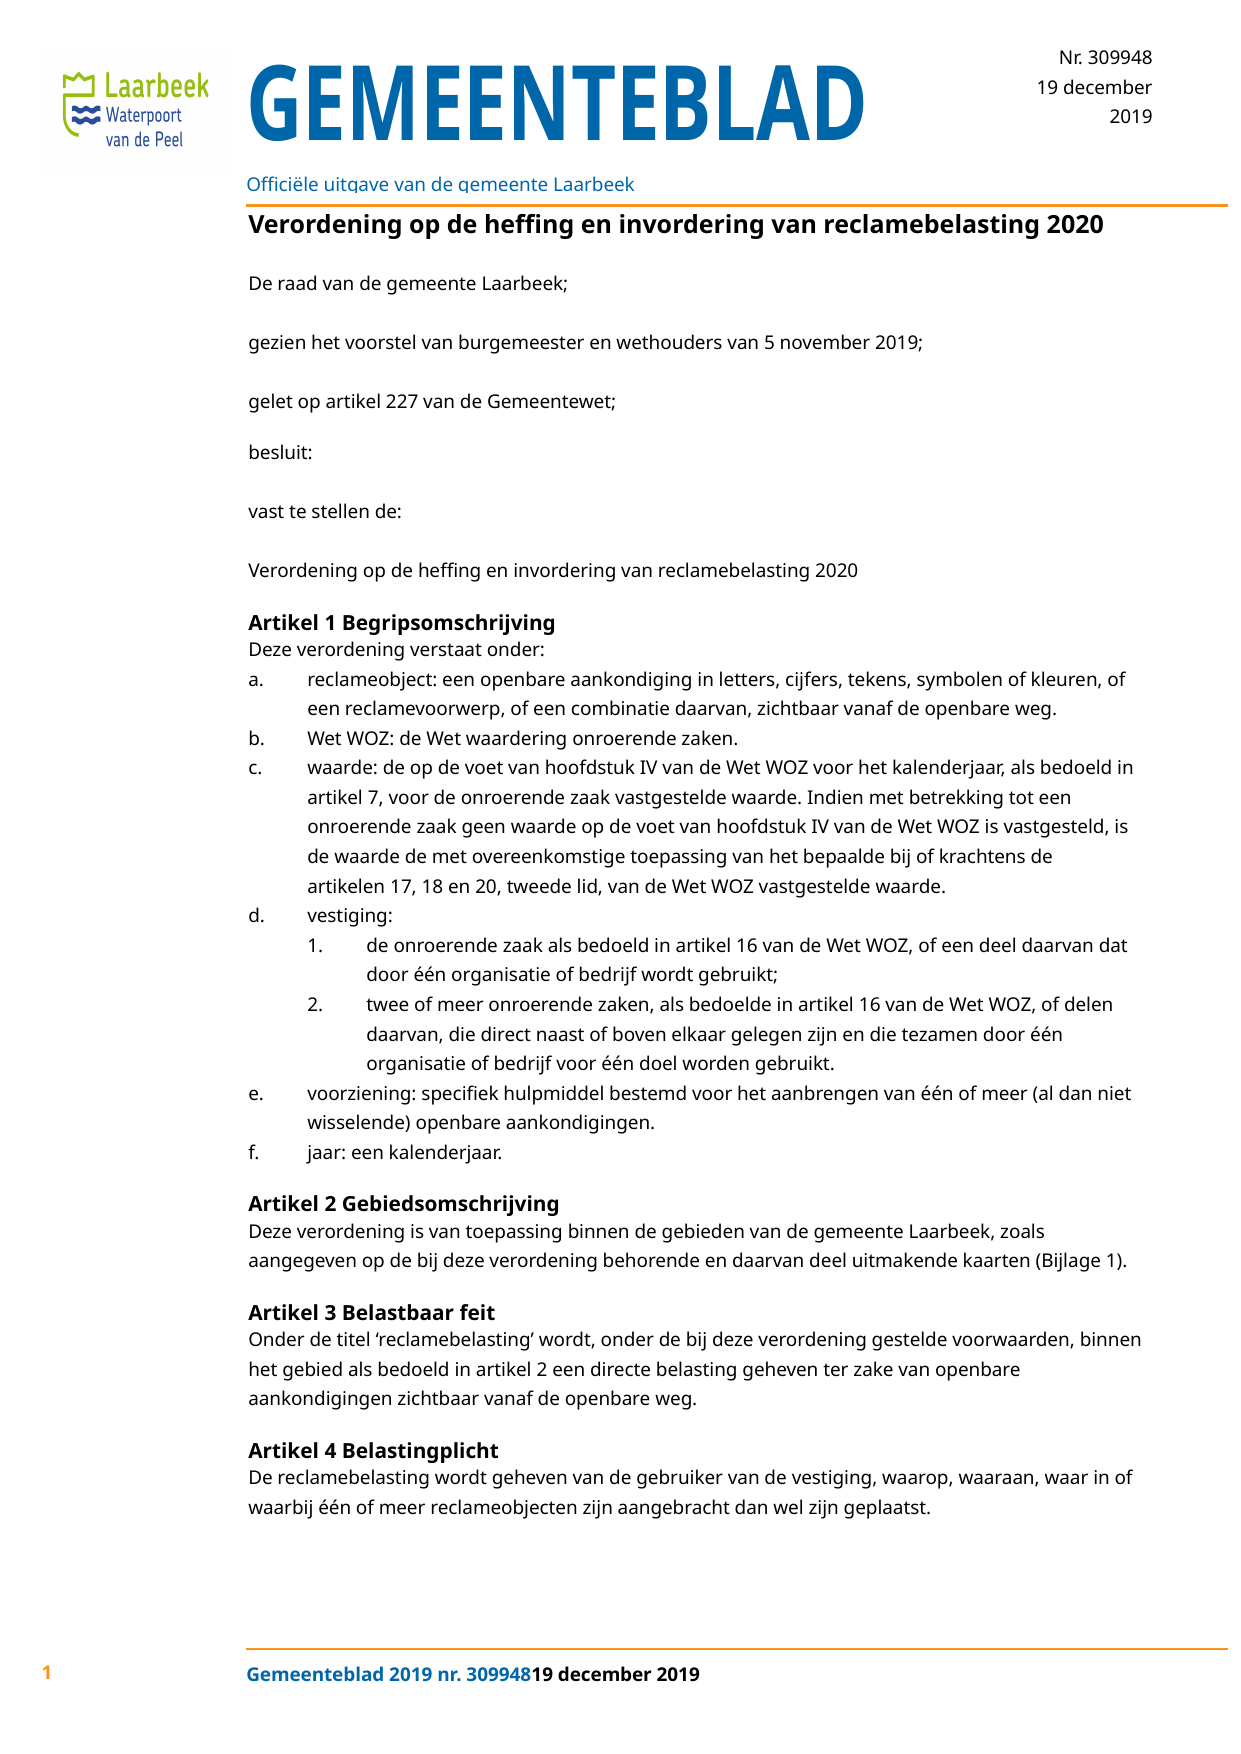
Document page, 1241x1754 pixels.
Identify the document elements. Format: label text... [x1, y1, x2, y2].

text Deze verordening is van toepassing binnen de gebieden van de gemeente Laarbeek, zoals aangegeven op de bij deze verordening behorende en daarvan deel uitmakende kaarten (Bijlage 1). [248, 1218, 1152, 1273]
text De reclamebelasting wordt geheven van de gebruiker van de vestiging, waarop, waaraan, waar in of waarbij één of meer reclameobjecten zijn aangebracht dan wel zijn geplaatst. [248, 1464, 1152, 1520]
list Wet WOZ: de Wet waardering onroerende zaken. [248, 725, 1152, 751]
list jaar: een kalenderjaar. [248, 1139, 1152, 1165]
list de onroerende zaak als bedoeld in artikel 16 van de Wet WOZ, of een deel daarvan dat door één organisatie of bedrijf wordt gebruikt; [307, 932, 1152, 987]
text Deze verordening verstaat onder: [248, 636, 1152, 662]
list waarde: de op de voet van hoofdstuk IV van de Wet WOZ voor het kalenderjaar, als bedoeld in artikel 7, voor de onroerende zaak vastgestelde waarde. Indien met betrekking tot een onroerende zaak geen waarde op de voet van hoofdstuk IV van de Wet WOZ is vastgesteld, is de waarde de met overeenkomstige toepassing van het bepaalde bij of krachtens de artikelen 17, 18 en 20, tweede lid, van de Wet WOZ vastgestelde waarde. [248, 754, 1152, 898]
text gezien het voorstel van burgemeester en wethouders van 5 november 2019; [248, 329, 1152, 355]
list voorziening: specifiek hulpmiddel bestemd voor het aanbrengen van één of meer (al dan niet wisselende) openbare aankondigingen. [248, 1080, 1152, 1135]
list vestiging: [248, 902, 1152, 928]
picture [41, 47, 231, 172]
text Artikel 4 Belastingplicht [248, 1436, 1152, 1464]
text Artikel 1 Begripsomschrijving [248, 608, 1152, 636]
text gelet op artikel 227 van de Gemeentewet; [248, 389, 1152, 414]
text vast te stellen de: [248, 498, 1152, 524]
list reclameobject: een openbare aankondiging in letters, cijfers, tekens, symbolen of kleuren, of een reclamevoorwerp, of een combinatie daarvan, zichtbaar vanaf de openbare weg. [248, 666, 1152, 721]
text Artikel 2 Gebiedsomschrijving [248, 1189, 1152, 1218]
text Verordening op de heffing en invordering van reclamebelasting 2020 [248, 207, 1152, 241]
text Verordening op de heffing en invordering van reclamebelasting 2020 [248, 557, 1152, 583]
text besluit: [248, 439, 1152, 465]
text Artikel 3 Belastbaar feit [248, 1298, 1152, 1326]
text Onder de titel ‘reclamebelasting’ wordt, onder de bij deze verordening gestelde voorwaarden, binnen het gebied als bedoeld in artikel 2 een directe belasting geheven ter zake van openbare aankondigingen zichtbaar vanaf de openbare weg. [248, 1326, 1152, 1411]
text De raad van de gemeente Laarbeek; [248, 270, 1152, 296]
list twee of meer onroerende zaken, als bedoelde in artikel 16 van de Wet WOZ, of delen daarvan, die direct naast of boven elkaar gelegen zijn en die tezamen door één organisatie of bedrijf voor één doel worden gebruikt. [307, 991, 1152, 1076]
